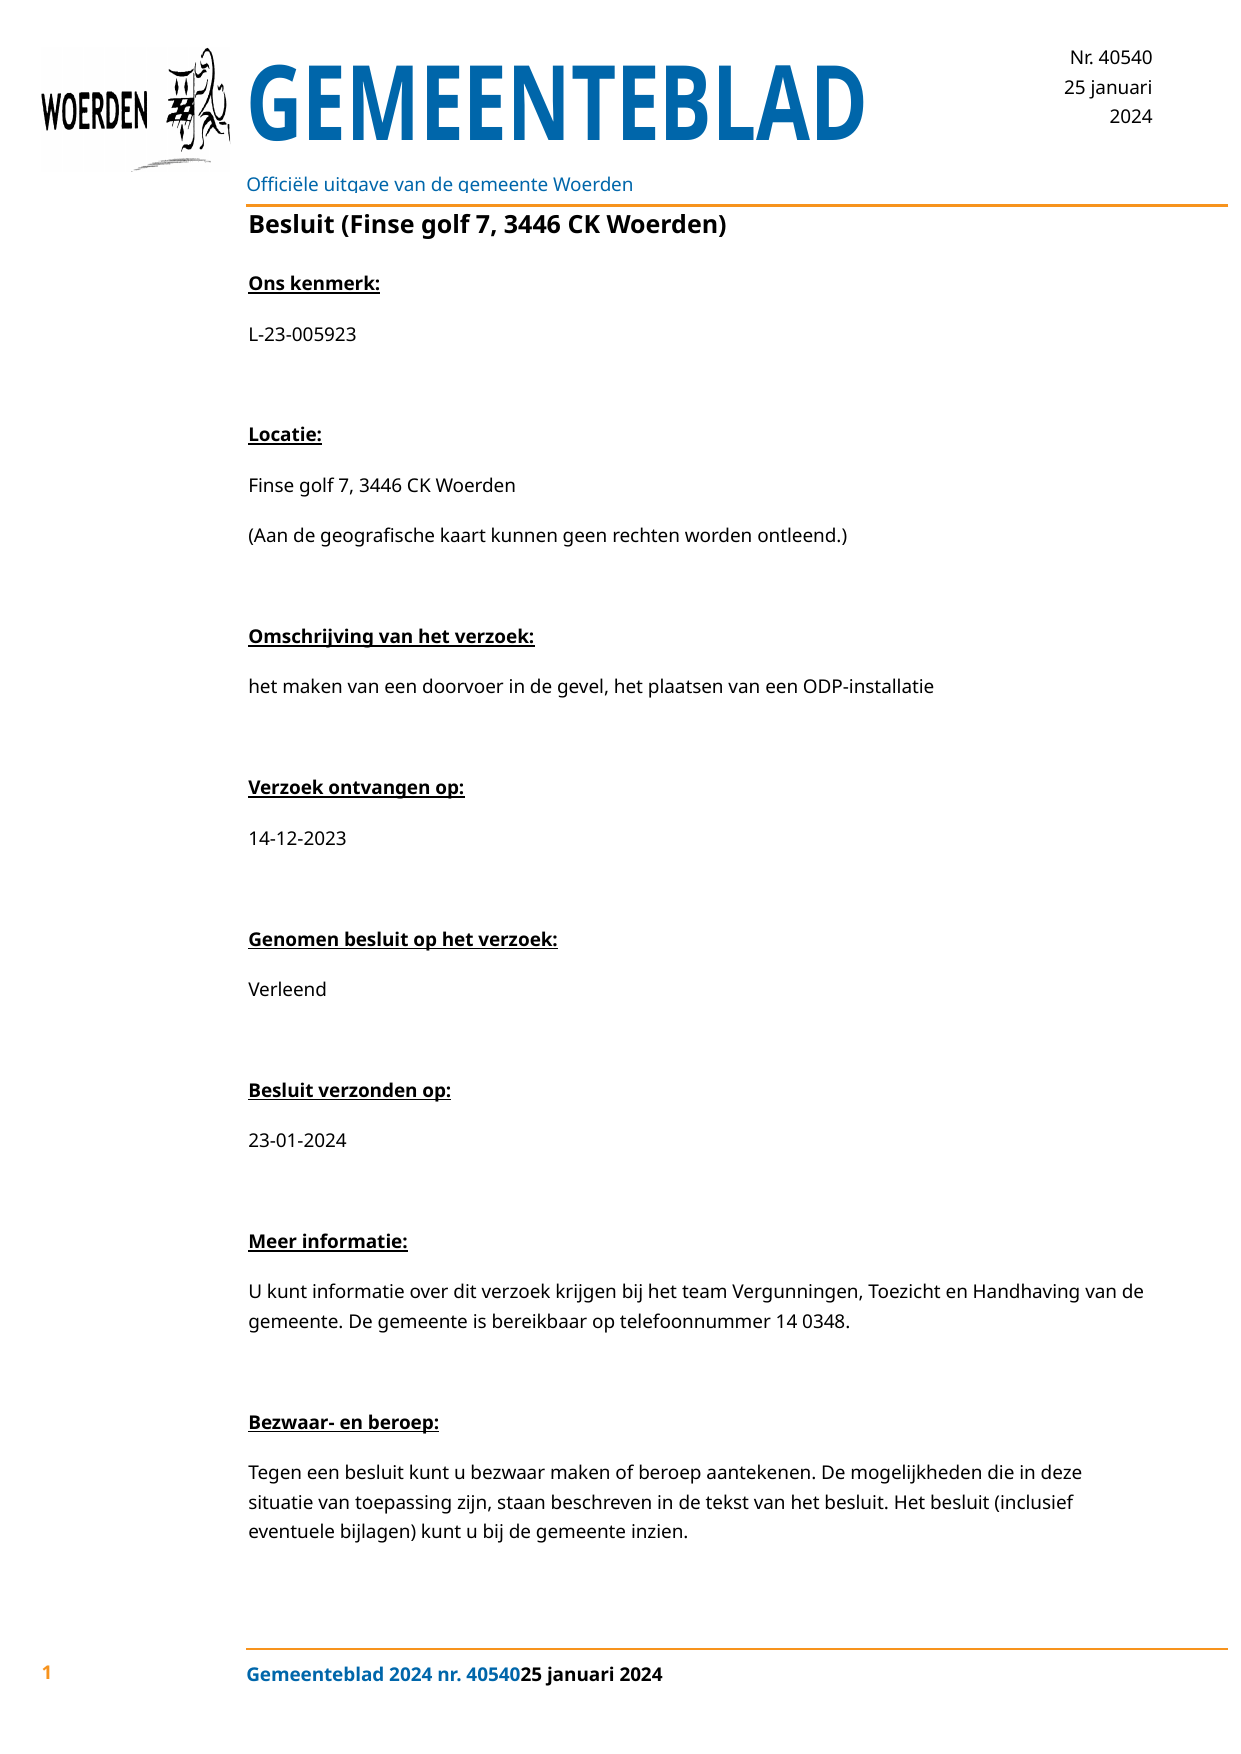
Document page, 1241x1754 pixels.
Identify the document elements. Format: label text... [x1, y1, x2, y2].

text Locatie: [248, 422, 1152, 447]
text het maken van een doorvoer in de gevel, het plaatsen van een ODP-installatie [248, 674, 1152, 699]
text (Aan de geografische kaart kunnen geen rechten worden ontleend.) [248, 522, 1152, 548]
text U kunt informatie over dit verzoek krijgen bij het team Vergunningen, Toezicht en Handhaving van de gemeente. De gemeente is bereikbaar op telefoonnummer 14 0348. [248, 1279, 1152, 1334]
text Finse golf 7, 3446 CK Woerden [248, 472, 1152, 498]
text 14-12-2023 [248, 825, 1152, 851]
text Bezwaar- en beroep: [248, 1409, 1152, 1435]
text Verleend [248, 976, 1152, 1002]
text Tegen een besluit kunt u bezwaar maken of beroep aantekenen. De mogelijkheden die in deze situatie van toepassing zijn, staan beschreven in de tekst van het besluit. Het besluit (inclusief eventuele bijlagen) kunt u bij de gemeente inzien. [248, 1459, 1152, 1544]
text Verzoek ontvangen op: [248, 774, 1152, 800]
text Ons kenmerk: [248, 270, 1152, 296]
text L-23-005923 [248, 321, 1152, 346]
text Omschrijving van het verzoek: [248, 623, 1152, 649]
text 23-01-2024 [248, 1127, 1152, 1153]
picture [41, 47, 231, 172]
text Meer informatie: [248, 1228, 1152, 1254]
text Genomen besluit op het verzoek: [248, 926, 1152, 951]
text Besluit verzonden op: [248, 1077, 1152, 1103]
text Besluit (Finse golf 7, 3446 CK Woerden) [248, 207, 1152, 241]
